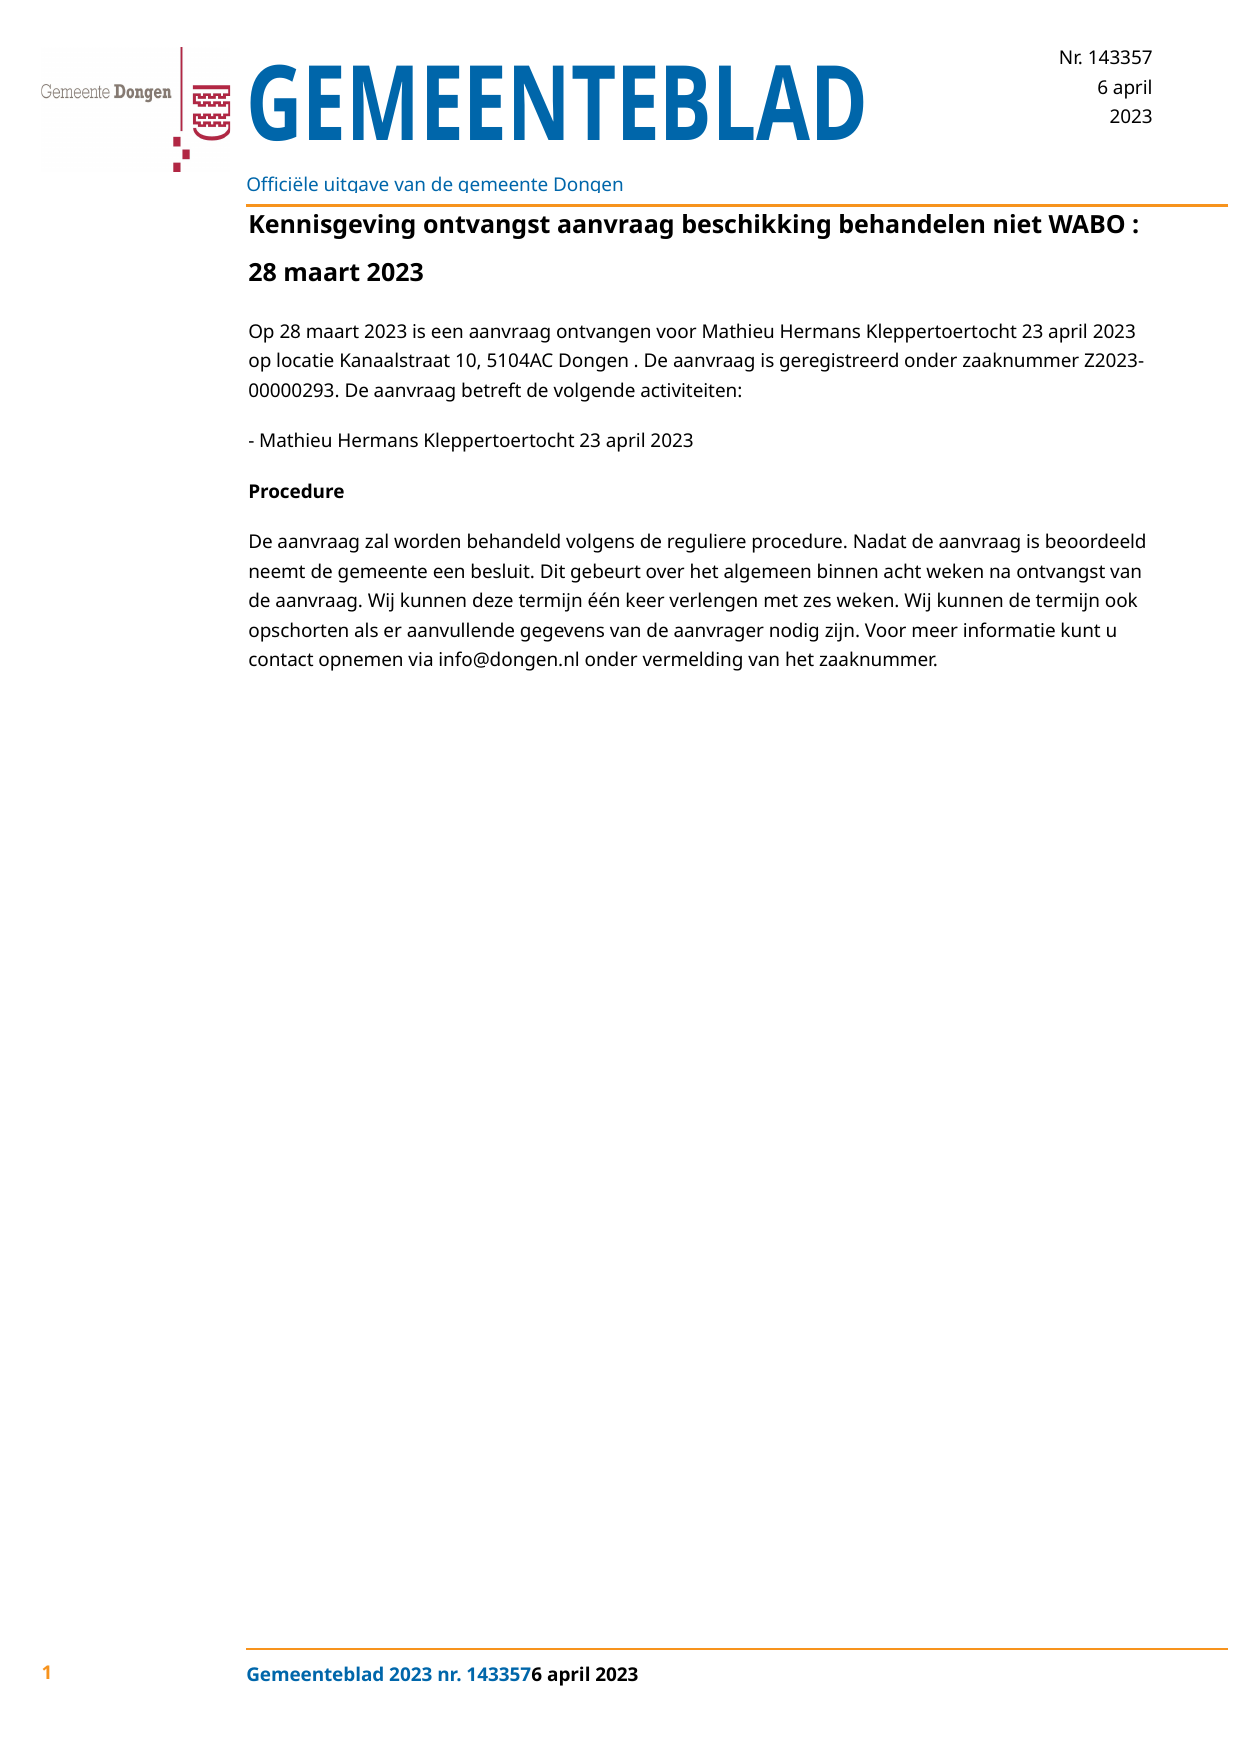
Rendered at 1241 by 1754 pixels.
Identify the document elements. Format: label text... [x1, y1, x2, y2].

text Procedure [248, 478, 1152, 504]
text - Mathieu Hermans Kleppertoertocht 23 april 2023 [248, 427, 1152, 453]
text De aanvraag zal worden behandeld volgens de reguliere procedure. Nadat de aanvraag is beoordeeld neemt de gemeente een besluit. Dit gebeurt over het algemeen binnen acht weken na ontvangst van de aanvraag. Wij kunnen deze termijn één keer verlengen met zes weken. Wij kunnen de termijn ook opschorten als er aanvullende gegevens van de aanvrager nodig zijn. Voor meer informatie kunt u contact opnemen via info@dongen.nl onder vermelding van het zaaknummer. [248, 528, 1152, 672]
picture [41, 47, 231, 172]
text Op 28 maart 2023 is een aanvraag ontvangen voor Mathieu Hermans Kleppertoertocht 23 april 2023 op locatie Kanaalstraat 10, 5104AC Dongen . De aanvraag is geregistreerd onder zaaknummer Z2023-00000293. De aanvraag betreft de volgende activiteiten: [248, 318, 1152, 403]
text Kennisgeving ontvangst aanvraag beschikking behandelen niet WABO : 28 maart 2023 [248, 207, 1152, 288]
